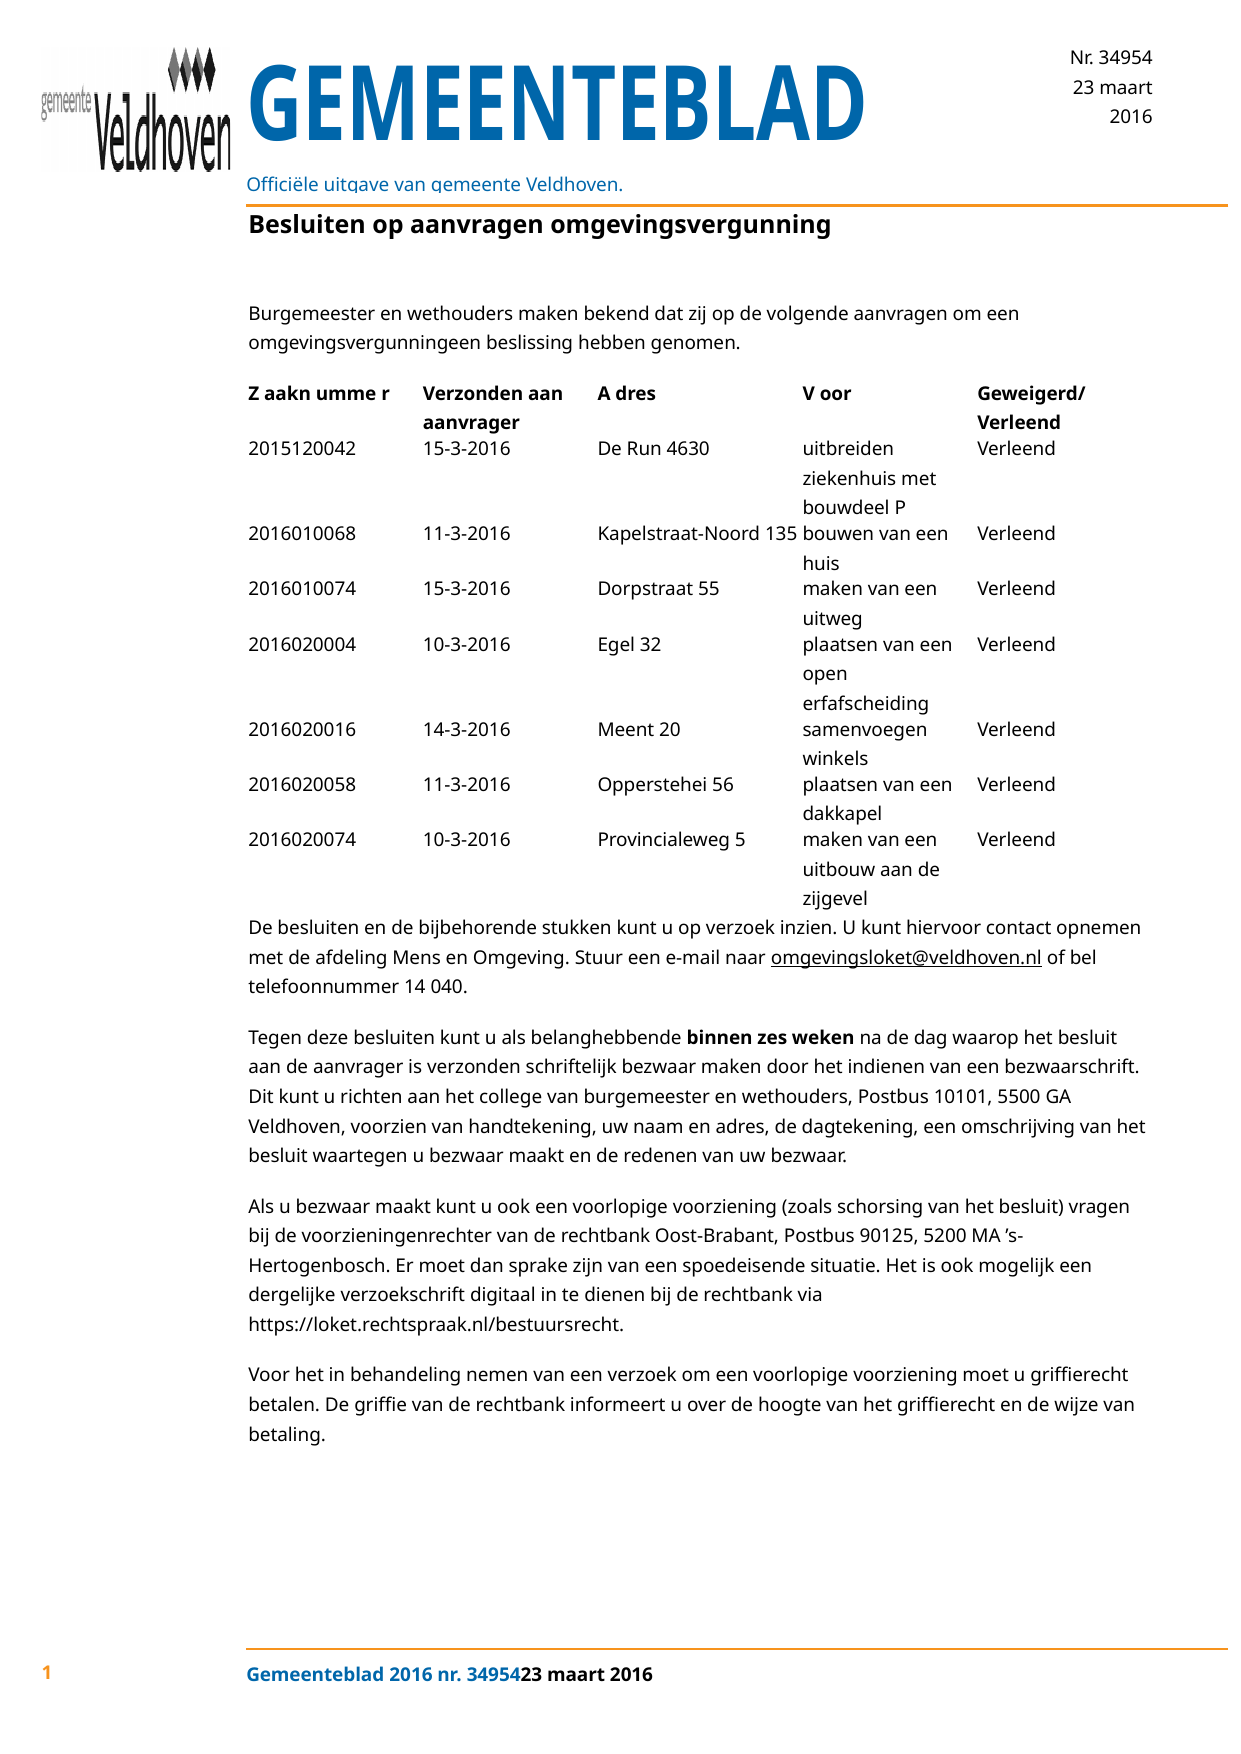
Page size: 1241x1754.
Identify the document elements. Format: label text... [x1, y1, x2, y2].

table_cell Verleend [977, 631, 1152, 716]
table_header Verzonden aan aanvrager [423, 380, 597, 435]
table_cell 2016020016 [248, 716, 423, 771]
table_cell 2015120042 [248, 435, 423, 520]
table_cell maken van een uitweg [802, 576, 977, 631]
table_header Geweigerd/Verleend [977, 380, 1152, 435]
table_cell plaatsen van een open erfafscheiding [802, 631, 977, 716]
table_cell Kapelstraat-Noord 135 [597, 520, 802, 576]
table_cell Egel 32 [597, 631, 802, 716]
table_cell 2016020004 [248, 631, 423, 716]
table_cell Dorpstraat 55 [597, 576, 802, 631]
table_cell plaatsen van een dakkapel [802, 771, 977, 826]
table_cell 14-3-2016 [423, 716, 597, 771]
table_cell 2016010074 [248, 576, 423, 631]
text De besluiten en de bijbehorende stukken kunt u op verzoek inzien. U kunt hiervoor contact opnemen met de afdeling Mens en Omgeving. Stuur een e-mail naar omgevingsloket@veldhoven.nl of bel telefoonnummer 14 040. [248, 914, 1152, 999]
table_cell De Run 4630 [597, 435, 802, 520]
table_cell bouwen van een huis [802, 520, 977, 576]
table_header A dres [597, 380, 802, 435]
table_cell Verleend [977, 520, 1152, 576]
table_cell 2016020074 [248, 826, 423, 911]
table_cell Verleend [977, 435, 1152, 520]
table_cell 10-3-2016 [423, 826, 597, 911]
picture [41, 47, 231, 172]
table_cell Verleend [977, 576, 1152, 631]
table_cell 15-3-2016 [423, 576, 597, 631]
table_cell 2016010068 [248, 520, 423, 576]
table_header Z aakn umme r [248, 380, 423, 435]
table_cell 11-3-2016 [423, 520, 597, 576]
text Tegen deze besluiten kunt u als belanghebbende binnen zes weken na de dag waarop het besluit aan de aanvrager is verzonden schriftelijk bezwaar maken door het indienen van een bezwaarschrift. Dit kunt u richten aan het college van burgemeester en wethouders, Postbus 10101, 5500 GA Veldhoven, voorzien van handtekening, uw naam en adres, de dagtekening, een omschrijving van het besluit waartegen u bezwaar maakt en de redenen van uw bezwaar. [248, 1024, 1152, 1168]
text Besluiten op aanvragen omgevingsvergunning [248, 207, 1152, 241]
table_cell maken van een uitbouw aan de zijgevel [802, 826, 977, 911]
table_cell Verleend [977, 716, 1152, 771]
text Voor het in behandeling nemen van een verzoek om een voorlopige voorziening moet u griffierecht betalen. De griffie van de rechtbank informeert u over de hoogte van het griffierecht en de wijze van betaling. [248, 1362, 1152, 1446]
table_cell Verleend [977, 771, 1152, 826]
table_cell Verleend [977, 826, 1152, 911]
table_cell Meent 20 [597, 716, 802, 771]
table_header V oor [802, 380, 977, 435]
table_cell 15-3-2016 [423, 435, 597, 520]
table_cell 10-3-2016 [423, 631, 597, 716]
table_cell 2016020058 [248, 771, 423, 826]
table_cell uitbreiden ziekenhuis met bouwdeel P [802, 435, 977, 520]
table_cell Opperstehei 56 [597, 771, 802, 826]
table_cell samenvoegen winkels [802, 716, 977, 771]
table_cell Provincialeweg 5 [597, 826, 802, 911]
text Burgemeester en wethouders maken bekend dat zij op de volgende aanvragen om een omgevingsvergunningeen beslissing hebben genomen. [248, 300, 1152, 355]
text Als u bezwaar maakt kunt u ook een voorlopige voorziening (zoals schorsing van het besluit) vragen bij de voorzieningenrechter van de rechtbank Oost-Brabant, Postbus 90125, 5200 MA ’s-Hertogenbosch. Er moet dan sprake zijn van een spoedeisende situatie. Het is ook mogelijk een dergelijke verzoekschrift digitaal in te dienen bij de rechtbank via https://loket.rechtspraak.nl/bestuursrecht. [248, 1193, 1152, 1337]
table_cell 11-3-2016 [423, 771, 597, 826]
